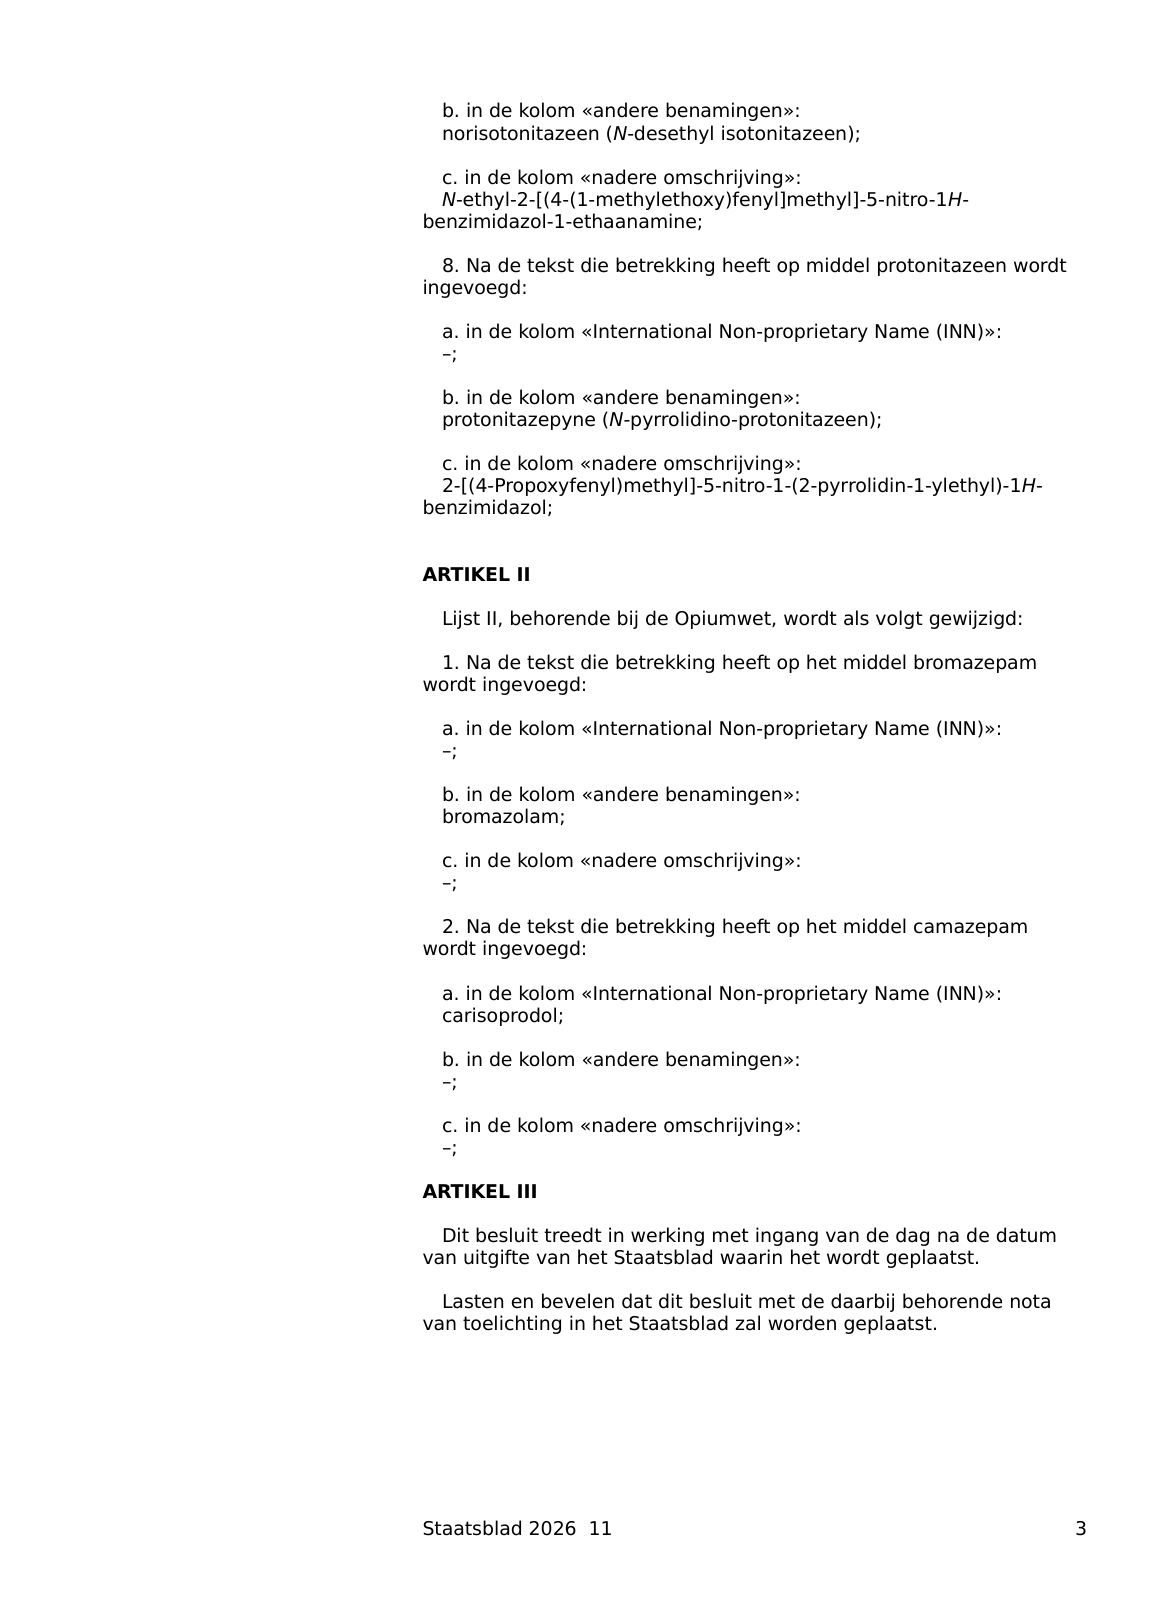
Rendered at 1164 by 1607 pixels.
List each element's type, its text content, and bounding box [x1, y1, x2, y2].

text –; [422, 1071, 1087, 1093]
text b. in de kolom «andere benamingen»: [422, 784, 1087, 806]
text norisotonitazeen (N-desethyl isotonitazeen); [422, 122, 1087, 144]
text –; [422, 1137, 1087, 1159]
text a. in de kolom «International Non-proprietary Name (INN)»: [422, 321, 1087, 343]
text bromazolam; [422, 806, 1087, 828]
text b. in de kolom «andere benamingen»: [422, 387, 1087, 409]
subtitle ARTIKEL II [422, 563, 1087, 585]
text c. in de kolom «nadere omschrijving»: [422, 167, 1087, 188]
text 2-[(4-Propoxyfenyl)methyl]-5-nitro-1-(2-pyrrolidin-1-ylethyl)-1H-benzimidazol; [422, 475, 1087, 519]
text –; [422, 343, 1087, 365]
text a. in de kolom «International Non-proprietary Name (INN)»: [422, 718, 1087, 740]
text N-ethyl-2-[(4-(1-methylethoxy)fenyl]methyl]-5-nitro-1H-benzimidazol-1-ethaanamine; [422, 188, 1087, 232]
text b. in de kolom «andere benamingen»: [422, 100, 1087, 122]
text Lijst II, behorende bij de Opiumwet, wordt als volgt gewijzigd: [422, 608, 1087, 629]
text b. in de kolom «andere benamingen»: [422, 1049, 1087, 1071]
text –; [422, 740, 1087, 762]
text a. in de kolom «International Non-proprietary Name (INN)»: [422, 982, 1087, 1004]
text c. in de kolom «nadere omschrijving»: [422, 850, 1087, 872]
text carisoprodol; [422, 1004, 1087, 1026]
text c. in de kolom «nadere omschrijving»: [422, 1115, 1087, 1137]
text Dit besluit treedt in werking met ingang van de dag na de datum van uitgifte van het Staatsblad waarin het wordt geplaatst. [422, 1225, 1087, 1269]
subtitle ARTIKEL III [422, 1181, 1087, 1203]
text –; [422, 872, 1087, 894]
text 1. Na de tekst die betrekking heeft op het middel bromazepam wordt ingevoegd: [422, 652, 1087, 696]
text 2. Na de tekst die betrekking heeft op het middel camazepam wordt ingevoegd: [422, 916, 1087, 960]
text protonitazepyne (N-pyrrolidino-protonitazeen); [422, 409, 1087, 431]
text 8. Na de tekst die betrekking heeft op middel protonitazeen wordt ingevoegd: [422, 255, 1087, 299]
text c. in de kolom «nadere omschrijving»: [422, 453, 1087, 475]
text Lasten en bevelen dat dit besluit met de daarbij behorende nota van toelichting in het Staatsblad zal worden geplaatst. [422, 1291, 1087, 1335]
